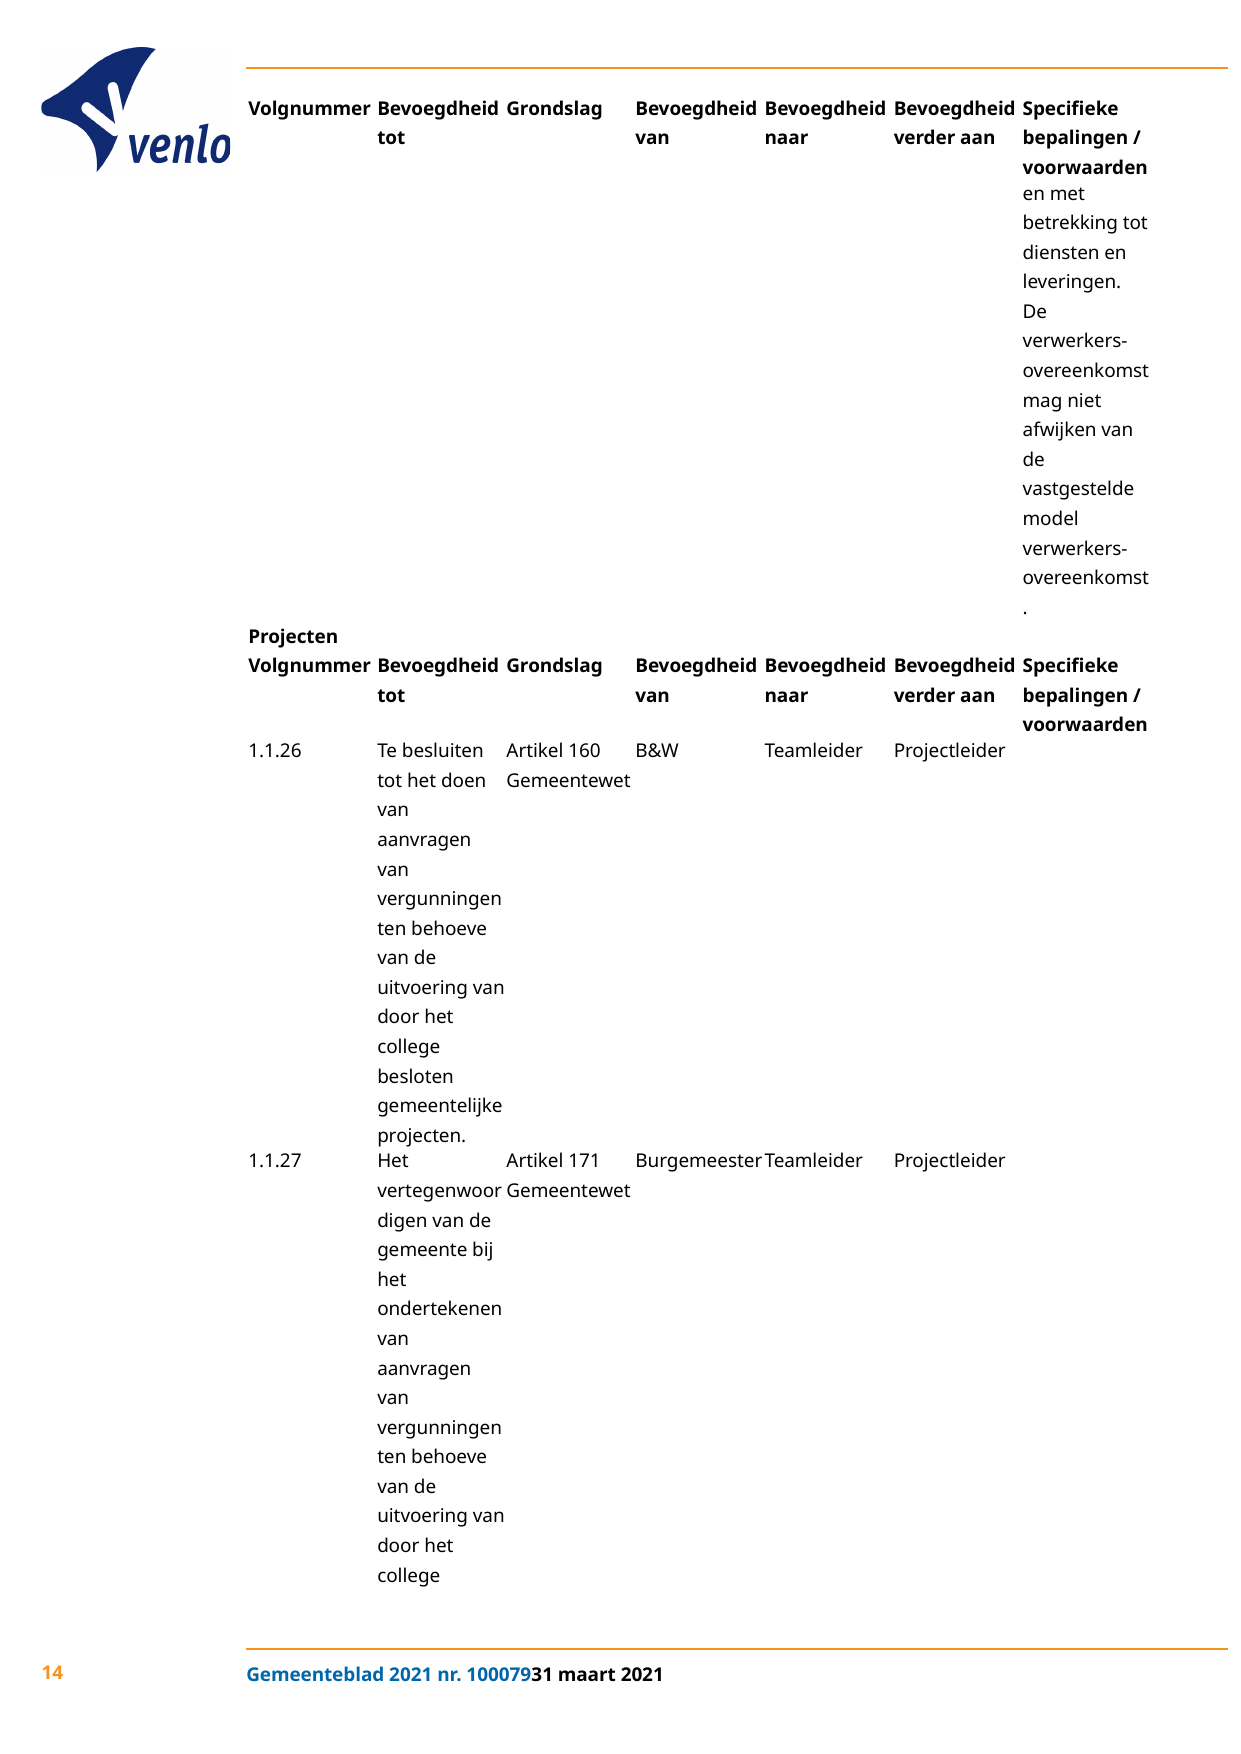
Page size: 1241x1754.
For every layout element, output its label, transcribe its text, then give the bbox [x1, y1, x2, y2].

table_header Grondslag [506, 653, 635, 737]
table_header Bevoegdheid naar [764, 653, 893, 737]
table_header Bevoegdheid tot [377, 653, 506, 737]
table_header Volgnummer [248, 95, 377, 180]
table_cell 1.1.27 [248, 1148, 377, 1588]
table_cell Artikel 160 Gemeentewet [506, 738, 635, 1148]
table_cell [1023, 738, 1152, 1148]
table_header Specifieke bepalingen / voorwaarden [1023, 95, 1152, 180]
table_header Volgnummer [248, 653, 377, 737]
picture [41, 47, 231, 172]
table_cell [506, 180, 635, 619]
table_cell Teamleider [764, 738, 893, 1148]
table_cell [894, 180, 1022, 619]
table_cell [764, 180, 893, 619]
table_header Bevoegdheid van [635, 95, 764, 180]
table_cell [248, 180, 377, 619]
table_header Grondslag [506, 95, 635, 180]
text Projecten [248, 623, 1152, 648]
table_cell [635, 180, 764, 619]
table_cell [1023, 1148, 1152, 1588]
table_header Specifieke bepalingen / voorwaarden [1023, 653, 1152, 737]
table_header Bevoegdheid tot [377, 95, 506, 180]
table_cell Het vertegenwoordigen van de gemeente bij het ondertekenen van aanvragen van vergunningen ten behoeve van de uitvoering van door het college [377, 1148, 506, 1588]
table_header Bevoegdheid naar [764, 95, 893, 180]
table_cell Projectleider [894, 738, 1022, 1148]
table_header Bevoegdheid verder aan [894, 653, 1022, 737]
table_cell Burgemeester [635, 1148, 764, 1588]
table_cell 1.1.26 [248, 738, 377, 1148]
table_cell Artikel 171 Gemeentewet [506, 1148, 635, 1588]
table_cell [377, 180, 506, 619]
table_header Bevoegdheid van [635, 653, 764, 737]
table_cell Projectleider [894, 1148, 1022, 1588]
table_header Bevoegdheid verder aan [894, 95, 1022, 180]
table_cell Teamleider [764, 1148, 893, 1588]
table_cell en met betrekking tot diensten en leveringen. De verwerkers-overeenkomst mag niet afwijken van de vastgestelde model verwerkers-overeenkomst. [1023, 180, 1152, 619]
table_cell Te besluiten tot het doen van aanvragen van vergunningen ten behoeve van de uitvoering van door het college besloten gemeentelijke projecten. [377, 738, 506, 1148]
table_cell B&W [635, 738, 764, 1148]
